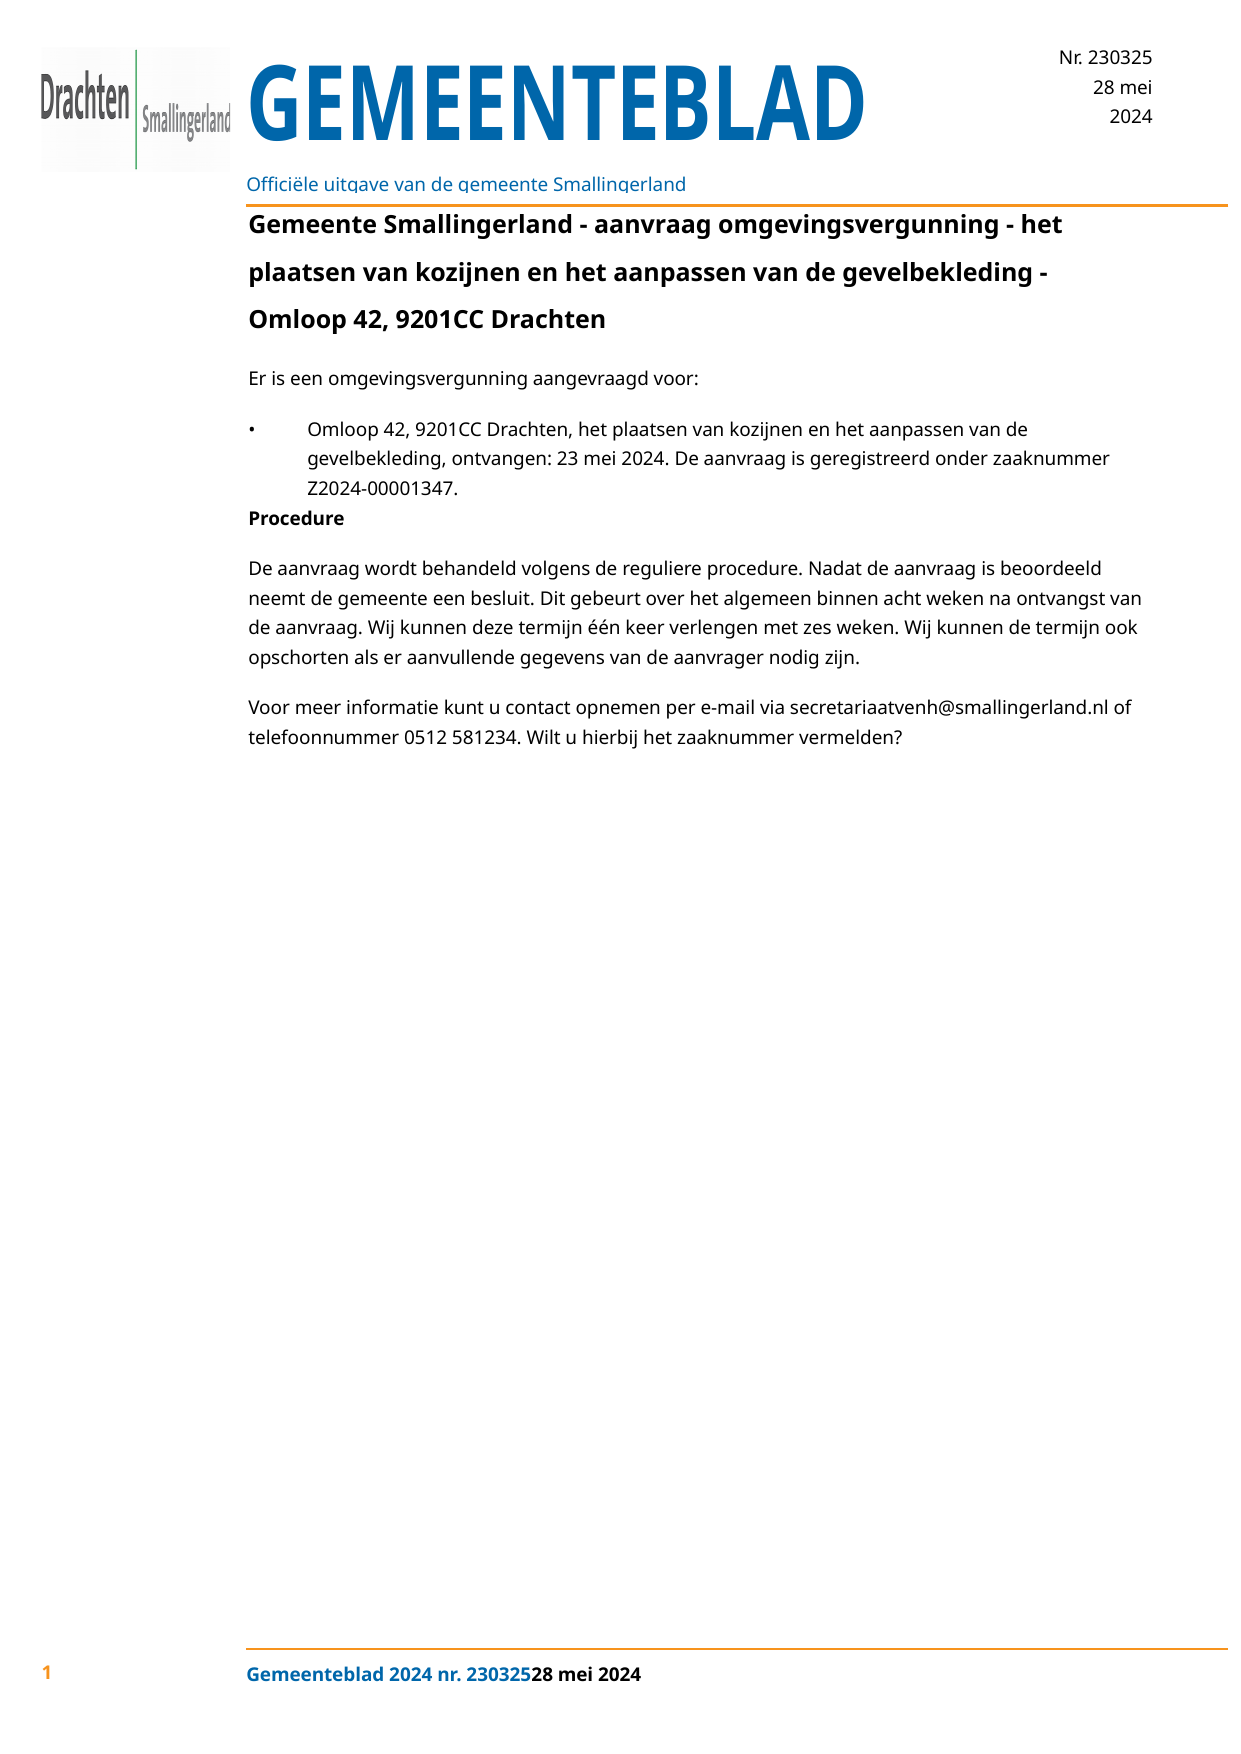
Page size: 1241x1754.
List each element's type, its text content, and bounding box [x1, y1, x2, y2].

text Procedure [248, 505, 1152, 530]
text Er is een omgevingsvergunning aangevraagd voor: [248, 366, 1152, 391]
text De aanvraag wordt behandeld volgens de reguliere procedure. Nadat de aanvraag is beoordeeld neemt de gemeente een besluit. Dit gebeurt over het algemeen binnen acht weken na ontvangst van de aanvraag. Wij kunnen deze termijn één keer verlengen met zes weken. Wij kunnen de termijn ook opschorten als er aanvullende gegevens van de aanvrager nodig zijn. [248, 555, 1152, 669]
text Gemeente Smallingerland - aanvraag omgevingsvergunning - het plaatsen van kozijnen en het aanpassen van de gevelbekleding - Omloop 42, 9201CC Drachten [248, 207, 1152, 336]
picture [41, 47, 231, 172]
text Voor meer informatie kunt u contact opnemen per e-mail via secretariaatvenh@smallingerland.nl of telefoonnummer 0512 581234. Wilt u hierbij het zaaknummer vermelden? [248, 694, 1152, 749]
list Omloop 42, 9201CC Drachten, het plaatsen van kozijnen en het aanpassen van de gevelbekleding, ontvangen: 23 mei 2024. De aanvraag is geregistreerd onder zaaknummer Z2024-00001347. [248, 416, 1152, 501]
